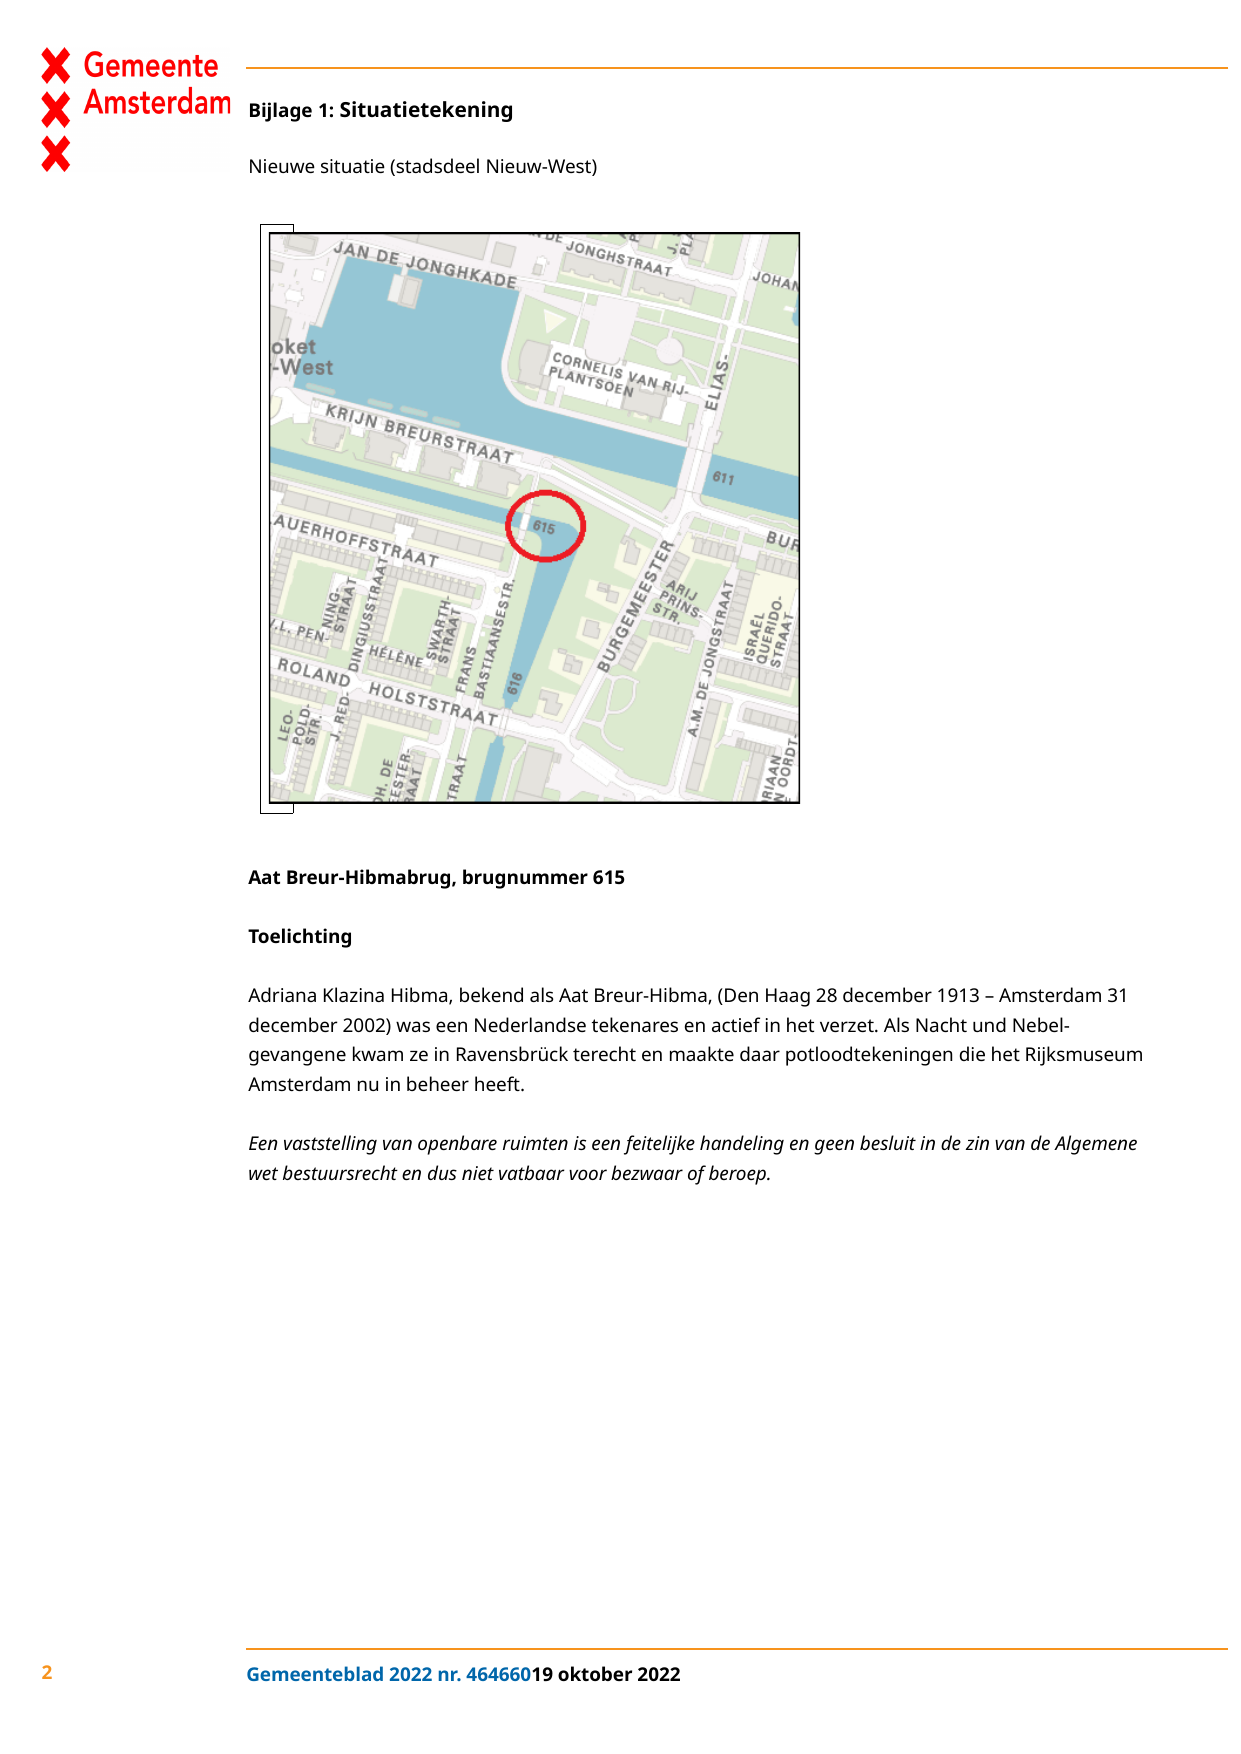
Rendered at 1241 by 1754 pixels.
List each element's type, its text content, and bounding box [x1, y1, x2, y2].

picture [268, 232, 801, 804]
picture [41, 47, 231, 172]
text Een vaststelling van openbare ruimten is een feitelijke handeling en geen besluit in de zin van de Algemene wet bestuursrecht en dus niet vatbaar voor bezwaar of beroep. [248, 1130, 1152, 1185]
text Bijlage 1: Situatietekening [248, 95, 1152, 123]
text Nieuwe situatie (stadsdeel Nieuw-West) [248, 153, 1152, 179]
text Aat Breur-Hibmabrug, brugnummer 615 [248, 864, 1152, 889]
text Adriana Klazina Hibma, bekend als Aat Breur-Hibma, (Den Haag 28 december 1913 – Amsterdam 31 december 2002) was een Nederlandse tekenares en actief in het verzet. Als Nacht und Nebel-gevangene kwam ze in Ravensbrück terecht en maakte daar potloodtekeningen die het Rijksmuseum Amsterdam nu in beheer heeft. [248, 982, 1152, 1097]
text Toelichting [248, 923, 1152, 949]
